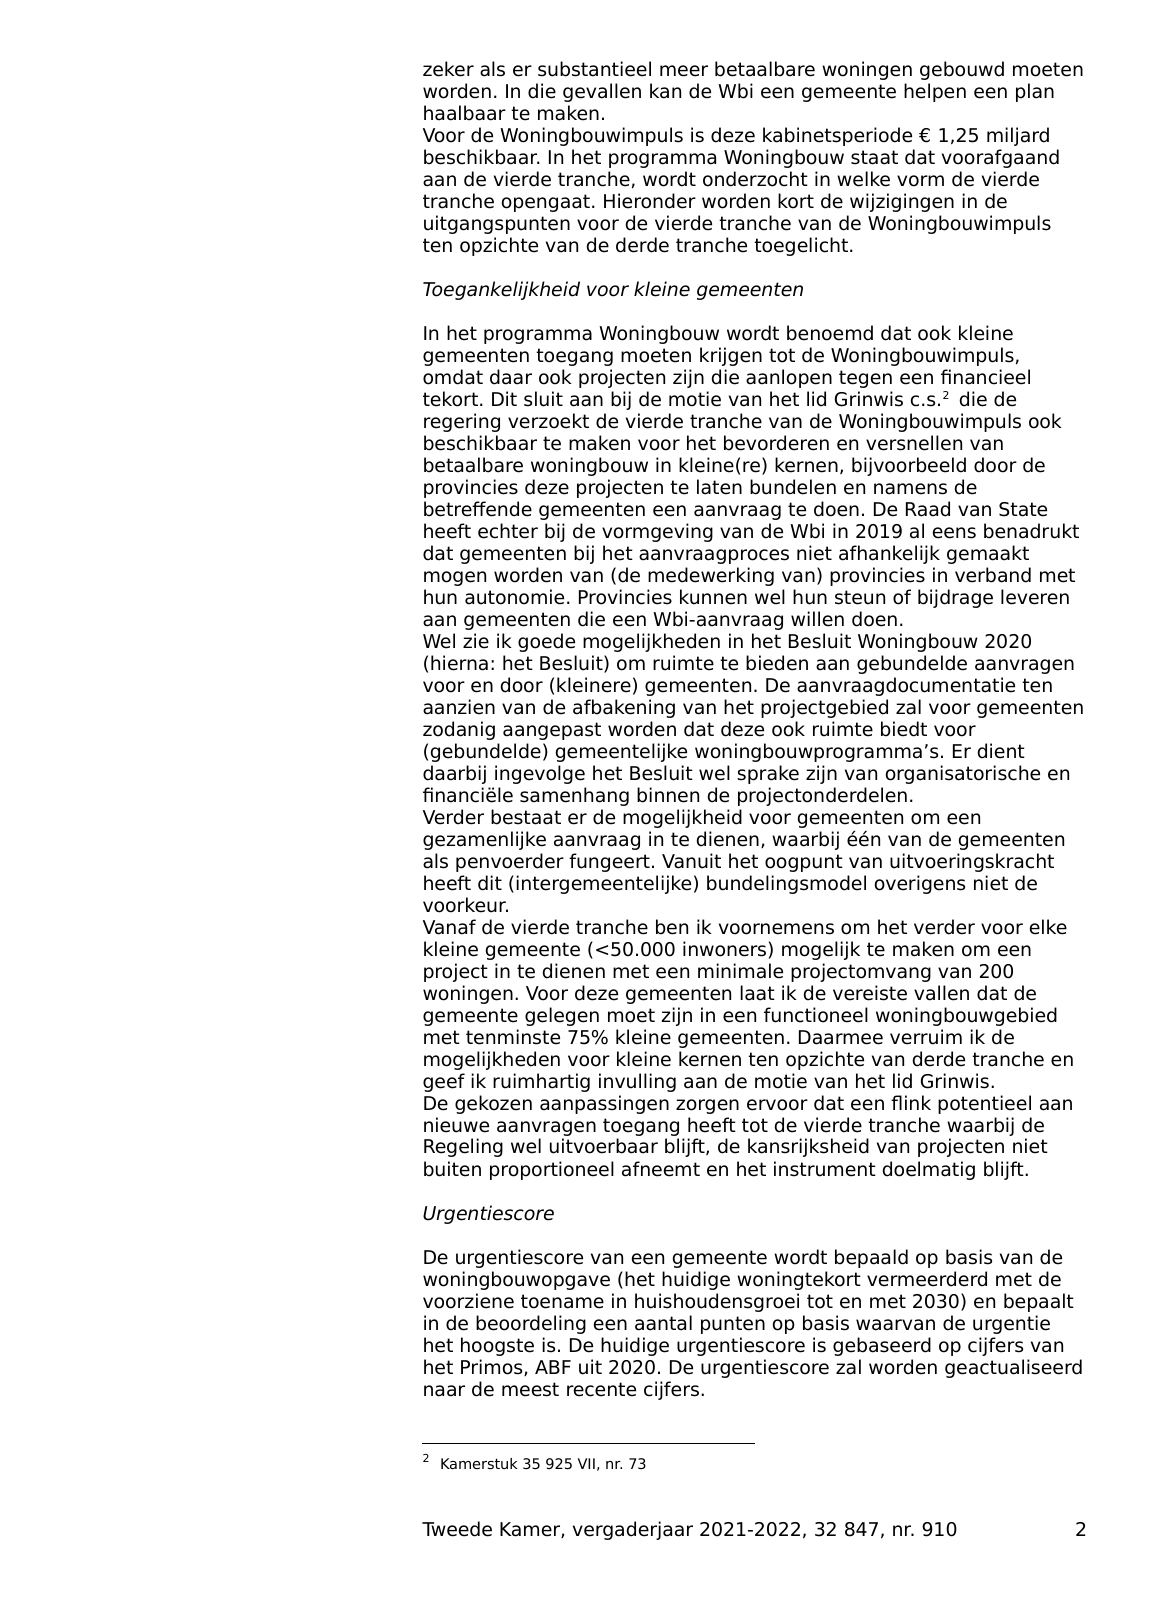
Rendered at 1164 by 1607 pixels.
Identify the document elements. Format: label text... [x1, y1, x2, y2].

text zeker als er substantieel meer betaalbare woningen gebouwd moeten worden. In die gevallen kan de Wbi een gemeente helpen een plan haalbaar te maken. [422, 59, 1087, 125]
subtitle Urgentiescore [422, 1203, 1087, 1224]
subtitle Toegankelijkheid voor kleine gemeenten [422, 279, 1087, 301]
text De gekozen aanpassingen zorgen ervoor dat een flink potentieel aan nieuwe aanvragen toegang heeft tot de vierde tranche waarbij de Regeling wel uitvoerbaar blijft, de kansrijksheid van projecten niet buiten proportioneel afneemt en het instrument doelmatig blijft. [422, 1092, 1087, 1180]
text In het programma Woningbouw wordt benoemd dat ook kleine gemeenten toegang moeten krijgen tot de Woningbouwimpuls, omdat daar ook projecten zijn die aanlopen tegen een financieel tekort. Dit sluit aan bij de motie van het lid Grinwis c.s. die de regering verzoekt de vierde tranche van de Woningbouwimpuls ook beschikbaar te maken voor het bevorderen en versnellen van betaalbare woningbouw in kleine(re) kernen, bijvoorbeeld door de provincies deze projecten te laten bundelen en namens de betreffende gemeenten een aanvraag te doen. De Raad van State heeft echter bij de vormgeving van de Wbi in 2019 al eens benadrukt dat gemeenten bij het aanvraagproces niet afhankelijk gemaakt mogen worden van (de medewerking van) provincies in verband met hun autonomie. Provincies kunnen wel hun steun of bijdrage leveren aan gemeenten die een Wbi-aanvraag willen doen. [422, 323, 1087, 631]
text Kamerstuk 35 925 VII, nr. 73 [422, 1452, 1087, 1474]
text Wel zie ik goede mogelijkheden in het Besluit Woningbouw 2020 (hierna: het Besluit) om ruimte te bieden aan gebundelde aanvragen voor en door (kleinere) gemeenten. De aanvraagdocumentatie ten aanzien van de afbakening van het projectgebied zal voor gemeenten zodanig aangepast worden dat deze ook ruimte biedt voor (gebundelde) gemeentelijke woningbouwprogramma’s. Er dient daarbij ingevolge het Besluit wel sprake zijn van organisatorische en financiële samenhang binnen de projectonderdelen. [422, 631, 1087, 807]
text Verder bestaat er de mogelijkheid voor gemeenten om een gezamenlijke aanvraag in te dienen, waarbij één van de gemeenten als penvoerder fungeert. Vanuit het oogpunt van uitvoeringskracht heeft dit (intergemeentelijke) bundelingsmodel overigens niet de voorkeur. [422, 807, 1087, 917]
text Vanaf de vierde tranche ben ik voornemens om het verder voor elke kleine gemeente (<50.000 inwoners) mogelijk te maken om een project in te dienen met een minimale projectomvang van 200 woningen. Voor deze gemeenten laat ik de vereiste vallen dat de gemeente gelegen moet zijn in een functioneel woningbouwgebied met tenminste 75% kleine gemeenten. Daarmee verruim ik de mogelijkheden voor kleine kernen ten opzichte van derde tranche en geef ik ruimhartig invulling aan de motie van het lid Grinwis. [422, 917, 1087, 1092]
text De urgentiescore van een gemeente wordt bepaald op basis van de woningbouwopgave (het huidige woningtekort vermeerderd met de voorziene toename in huishoudensgroei tot en met 2030) en bepaalt in de beoordeling een aantal punten op basis waarvan de urgentie het hoogste is. De huidige urgentiescore is gebaseerd op cijfers van het Primos, ABF uit 2020. De urgentiescore zal worden geactualiseerd naar de meest recente cijfers. [422, 1247, 1087, 1401]
text Voor de Woningbouwimpuls is deze kabinetsperiode € 1,25 miljard beschikbaar. In het programma Woningbouw staat dat voorafgaand aan de vierde tranche, wordt onderzocht in welke vorm de vierde tranche opengaat. Hieronder worden kort de wijzigingen in de uitgangspunten voor de vierde tranche van de Woningbouwimpuls ten opzichte van de derde tranche toegelicht. [422, 125, 1087, 257]
